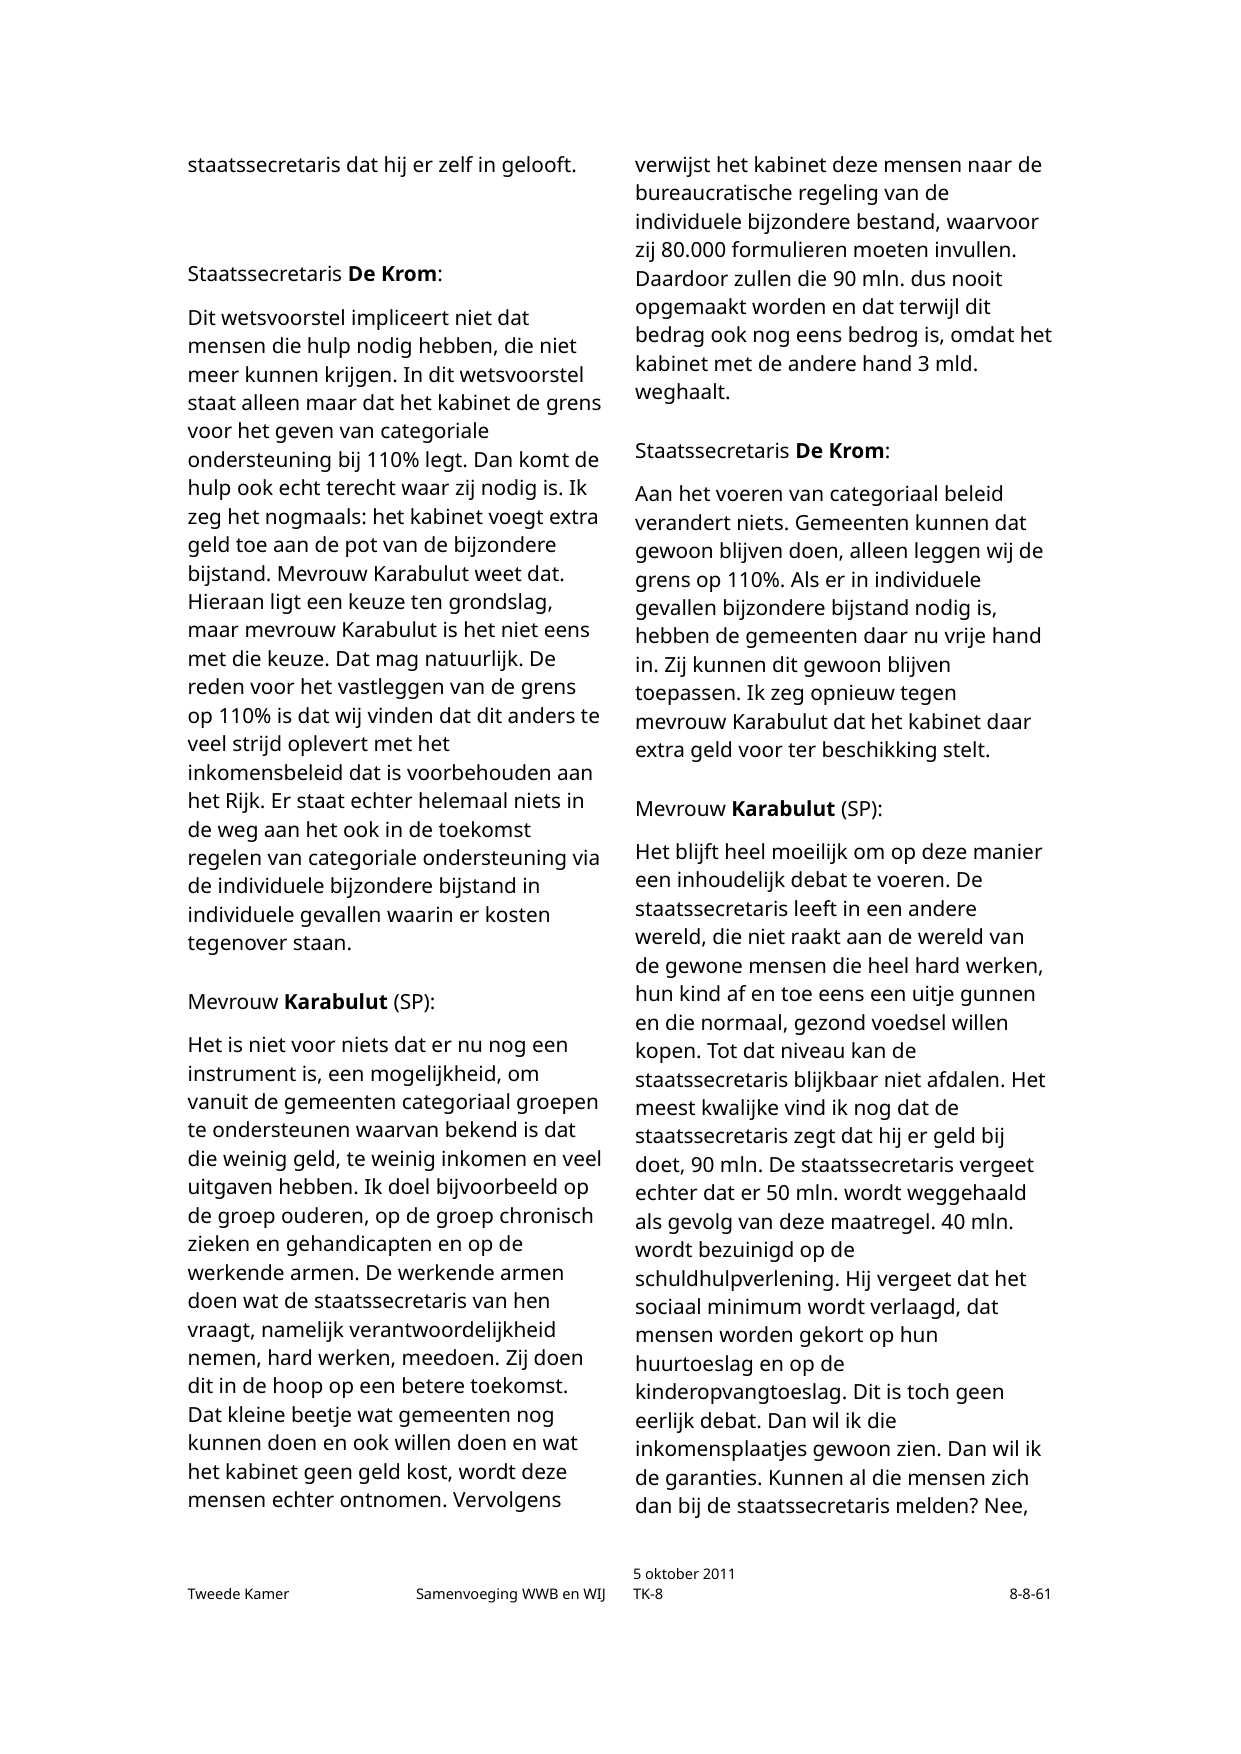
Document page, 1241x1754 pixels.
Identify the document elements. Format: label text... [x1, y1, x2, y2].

text staatssecretaris dat hij er zelf in gelooft. [187, 150, 605, 178]
text Het is niet voor niets dat er nu nog een instrument is, een mogelijkheid, om vanuit de gemeenten categoriaal groepen te ondersteunen waarvan bekend is dat die weinig geld, te weinig inkomen en veel uitgaven hebben. Ik doel bijvoorbeeld op de groep ouderen, op de groep chronisch zieken en gehandicapten en op de werkende armen. De werkende armen doen wat de staatssecretaris van hen vraagt, namelijk verantwoordelijkheid nemen, hard werken, meedoen. Zij doen dit in de hoop op een betere toekomst. Dat kleine beetje wat gemeenten nog kunnen doen en ook willen doen en wat het kabinet geen geld kost, wordt deze mensen echter ontnomen. Vervolgens [187, 1030, 605, 1514]
text Mevrouw Karabulut (SP): [635, 794, 1053, 822]
text Staatssecretaris De Krom: [187, 259, 605, 288]
text Mevrouw Karabulut (SP): [187, 987, 605, 1015]
text Het blijft heel moeilijk om op deze manier een inhoudelijk debat te voeren. De staatssecretaris leeft in een andere wereld, die niet raakt aan de wereld van de gewone mensen die heel hard werken, hun kind af en toe eens een uitje gunnen en die normaal, gezond voedsel willen kopen. Tot dat niveau kan de staatssecretaris blijkbaar niet afdalen. Het meest kwalijke vind ik nog dat de staatssecretaris zegt dat hij er geld bij doet, 90 mln. De staatssecretaris vergeet echter dat er 50 mln. wordt weggehaald als gevolg van deze maatregel. 40 mln. wordt bezuinigd op de schuldhulpverlening. Hij vergeet dat het sociaal minimum wordt verlaagd, dat mensen worden gekort op hun huurtoeslag en op de kinderopvangtoeslag. Dit is toch geen eerlijk debat. Dan wil ik die inkomensplaatjes gewoon zien. Dan wil ik de garanties. Kunnen al die mensen zich dan bij de staatssecretaris melden? Nee, [635, 837, 1053, 1520]
text  [187, 208, 605, 237]
text verwijst het kabinet deze mensen naar de bureaucratische regeling van de individuele bijzondere bestand, waarvoor zij 80.000 formulieren moeten invullen. Daardoor zullen die 90 mln. dus nooit opgemaakt worden en dat terwijl dit bedrag ook nog eens bedrog is, omdat het kabinet met de andere hand 3 mld. weghaalt. [635, 150, 1053, 406]
text Staatssecretaris De Krom: [635, 436, 1053, 464]
text Aan het voeren van categoriaal beleid verandert niets. Gemeenten kunnen dat gewoon blijven doen, alleen leggen wij de grens op 110%. Als er in individuele gevallen bijzondere bijstand nodig is, hebben de gemeenten daar nu vrije hand in. Zij kunnen dit gewoon blijven toepassen. Ik zeg opnieuw tegen mevrouw Karabulut dat het kabinet daar extra geld voor ter beschikking stelt. [635, 479, 1053, 764]
text Dit wetsvoorstel impliceert niet dat mensen die hulp nodig hebben, die niet meer kunnen krijgen. In dit wetsvoorstel staat alleen maar dat het kabinet de grens voor het geven van categoriale ondersteuning bij 110% legt. Dan komt de hulp ook echt terecht waar zij nodig is. Ik zeg het nogmaals: het kabinet voegt extra geld toe aan de pot van de bijzondere bijstand. Mevrouw Karabulut weet dat. Hieraan ligt een keuze ten grondslag, maar mevrouw Karabulut is het niet eens met die keuze. Dat mag natuurlijk. De reden voor het vastleggen van de grens op 110% is dat wij vinden dat dit anders te veel strijd oplevert met het inkomensbeleid dat is voorbehouden aan het Rijk. Er staat echter helemaal niets in de weg aan het ook in de toekomst regelen van categoriale ondersteuning via de individuele bijzondere bijstand in individuele gevallen waarin er kosten tegenover staan. [187, 303, 605, 957]
